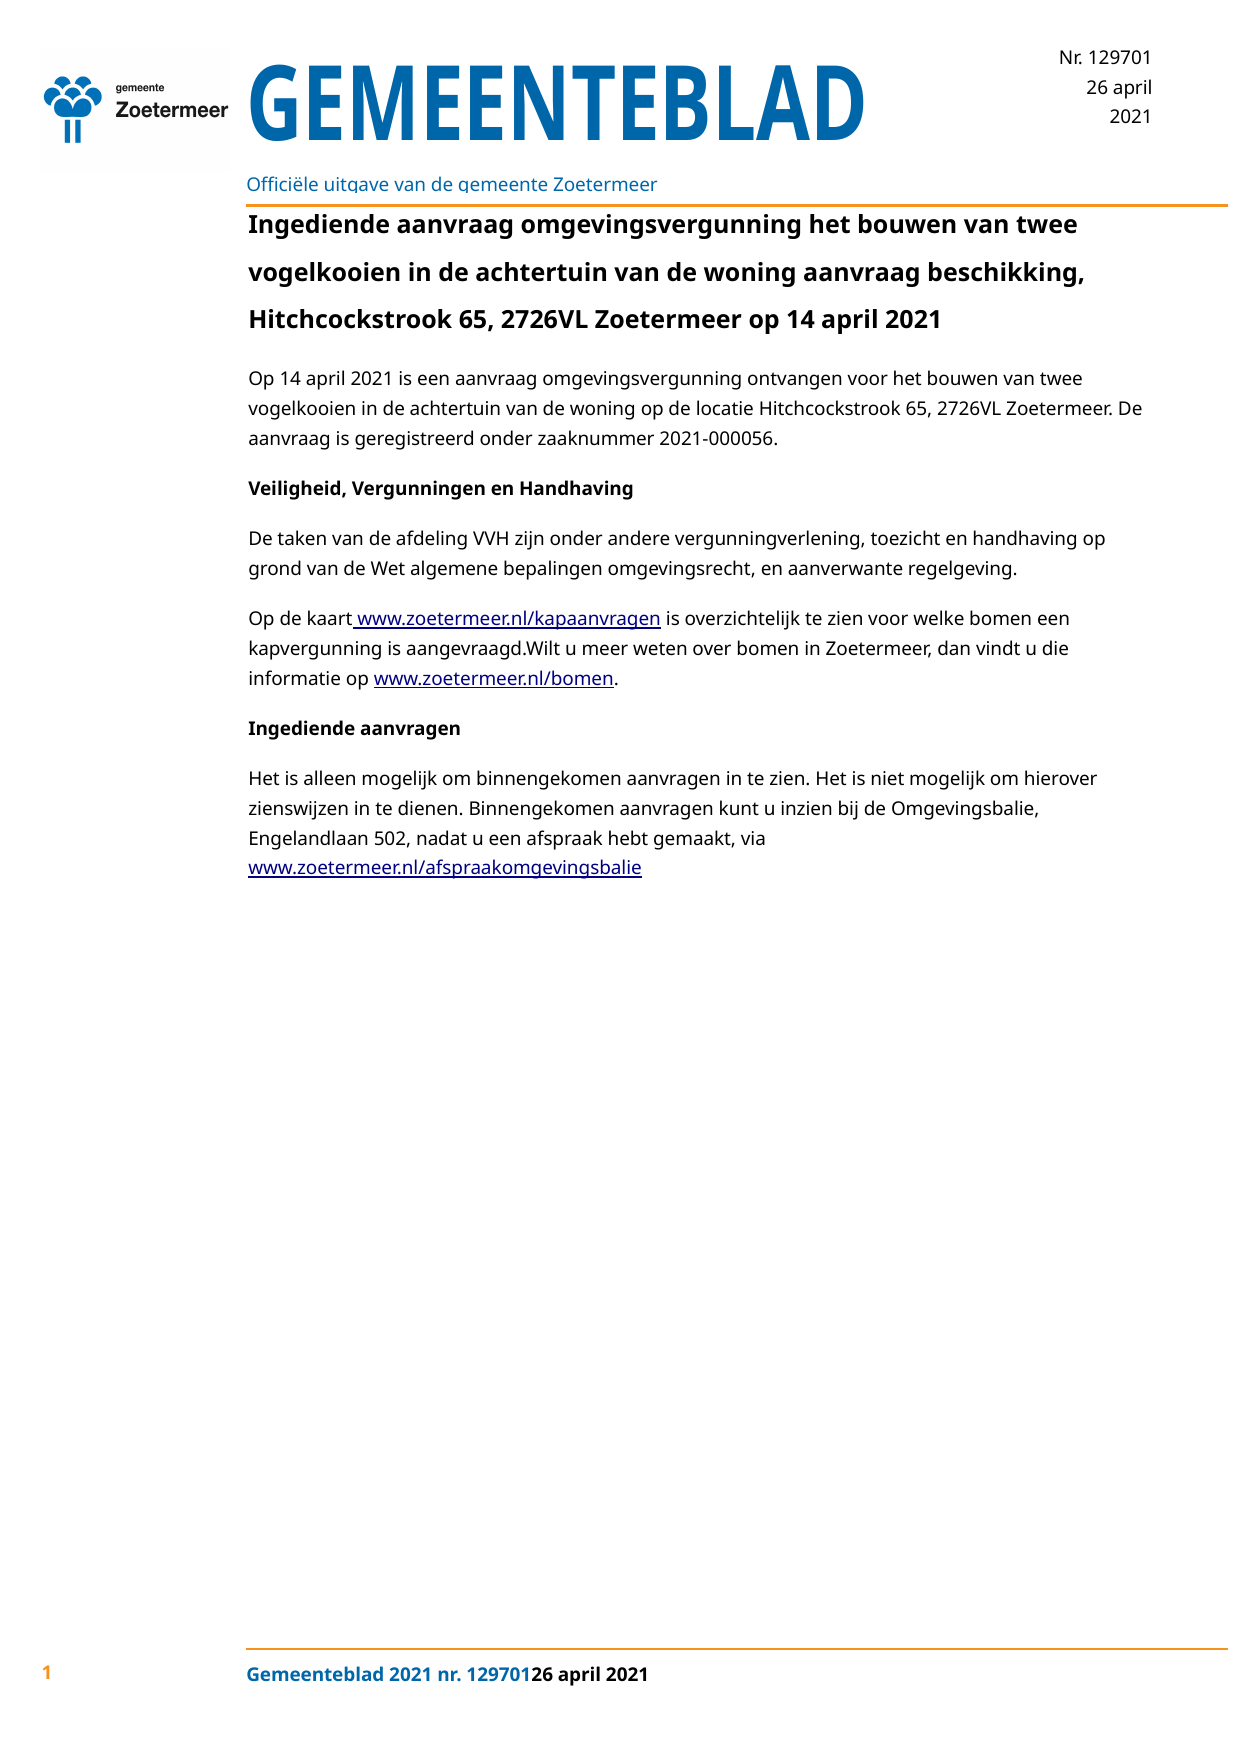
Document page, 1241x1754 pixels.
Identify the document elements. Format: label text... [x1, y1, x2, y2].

text Ingediende aanvraag omgevingsvergunning het bouwen van twee vogelkooien in de achtertuin van de woning aanvraag beschikking, Hitchcockstrook 65, 2726VL Zoetermeer op 14 april 2021 [248, 207, 1152, 336]
picture [41, 47, 231, 172]
text Op de kaart www.zoetermeer.nl/kapaanvragen is overzichtelijk te zien voor welke bomen een kapvergunning is aangevraagd.Wilt u meer weten over bomen in Zoetermeer, dan vindt u die informatie op www.zoetermeer.nl/bomen. [248, 606, 1152, 690]
text Veiligheid, Vergunningen en Handhaving [248, 475, 1152, 501]
text Het is alleen mogelijk om binnengekomen aanvragen in te zien. Het is niet mogelijk om hierover zienswijzen in te dienen. Binnengekomen aanvragen kunt u inzien bij de Omgevingsbalie, Engelandlaan 502, nadat u een afspraak hebt gemaakt, via www.zoetermeer.nl/afspraakomgevingsbalie [248, 766, 1152, 880]
text Ingediende aanvragen [248, 715, 1152, 741]
text De taken van de afdeling VVH zijn onder andere vergunningverlening, toezicht en handhaving op grond van de Wet algemene bepalingen omgevingsrecht, en aanverwante regelgeving. [248, 526, 1152, 581]
text Op 14 april 2021 is een aanvraag omgevingsvergunning ontvangen voor het bouwen van twee vogelkooien in de achtertuin van de woning op de locatie Hitchcockstrook 65, 2726VL Zoetermeer. De aanvraag is geregistreerd onder zaaknummer 2021-000056. [248, 366, 1152, 450]
